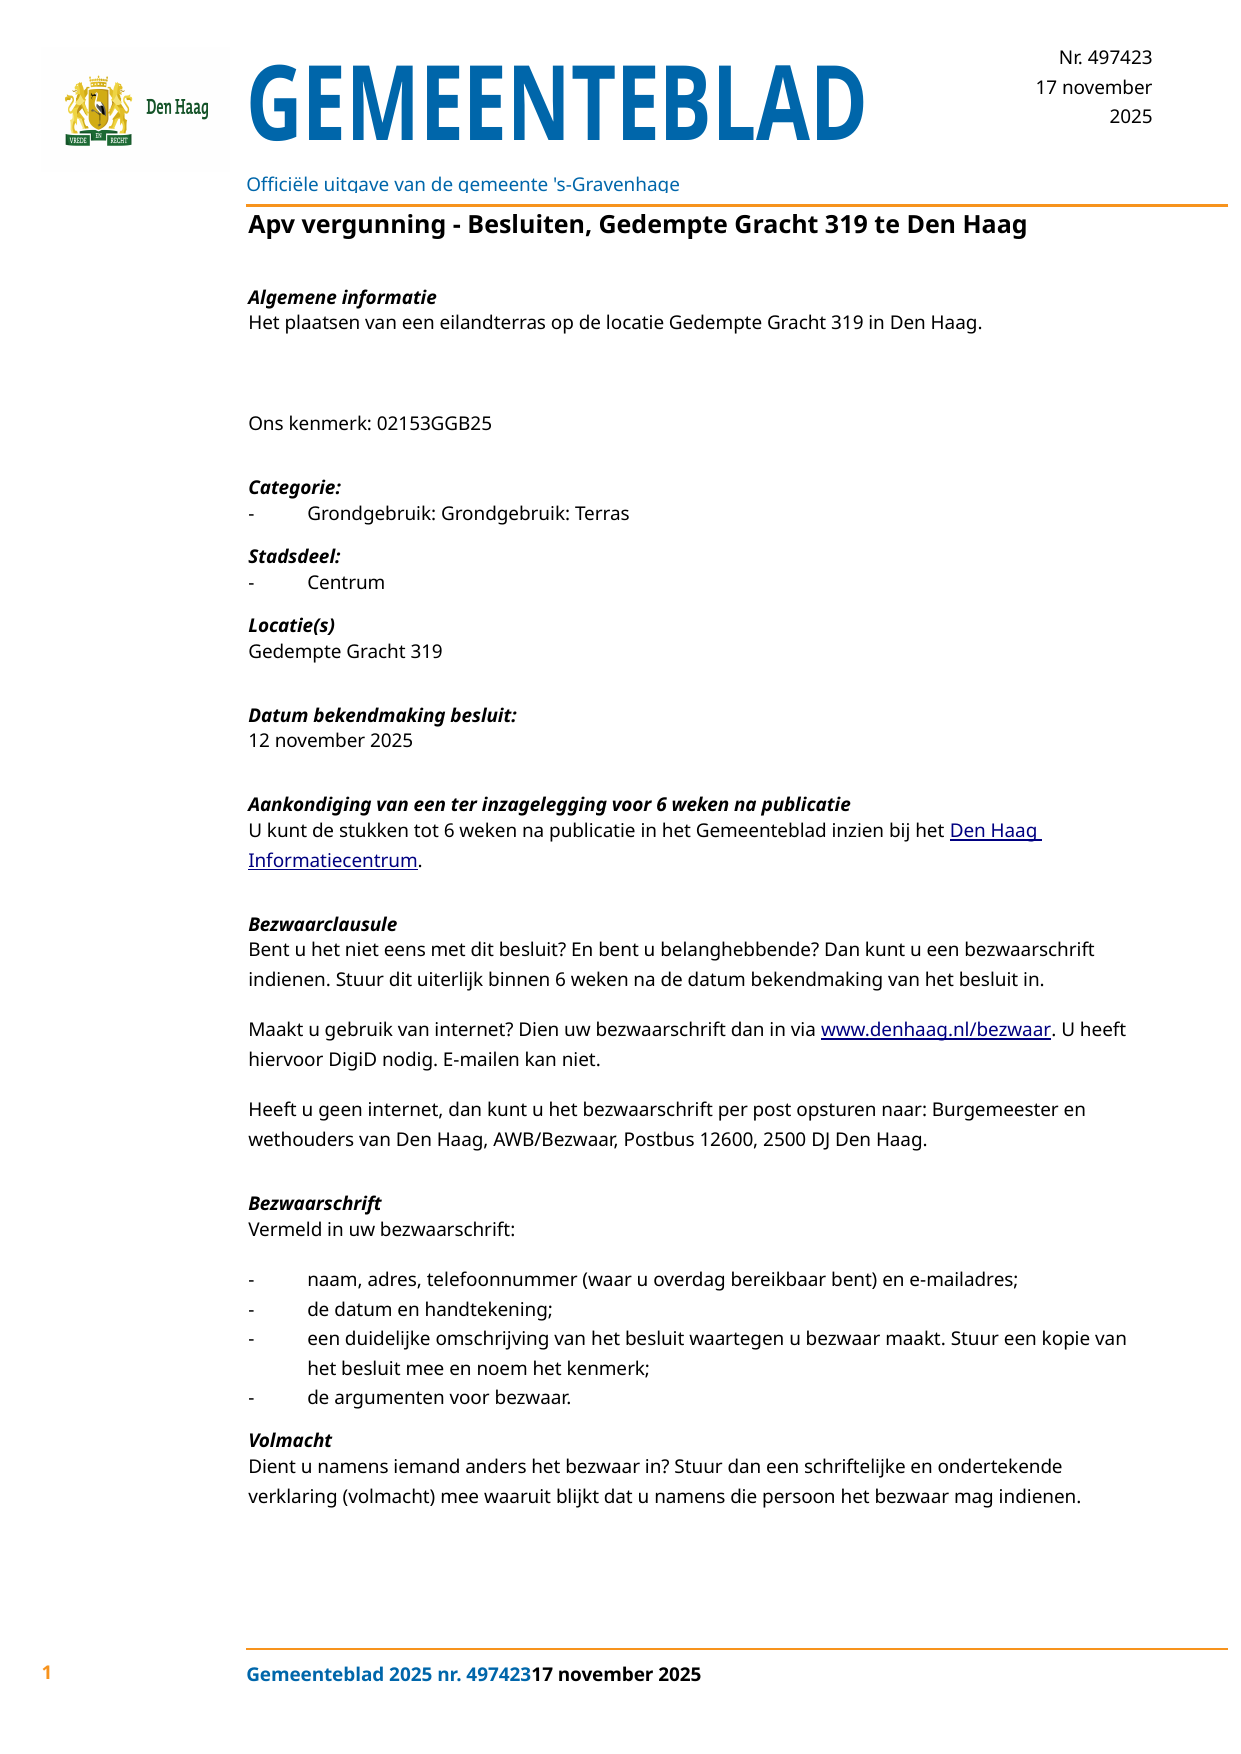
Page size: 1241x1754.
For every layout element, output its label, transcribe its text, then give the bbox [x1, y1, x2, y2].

text 12 november 2025 [248, 727, 1152, 753]
text Volmacht [248, 1428, 1152, 1453]
text Bezwaarschrift [248, 1190, 1152, 1216]
text Aankondiging van een ter inzagelegging voor 6 weken na publicatie [248, 791, 1152, 817]
text Gedempte Gracht 319 [248, 638, 1152, 663]
text Dient u namens iemand anders het bezwaar in? Stuur dan een schriftelijke en ondertekende verklaring (volmacht) mee waaruit blijkt dat u namens die persoon het bezwaar mag indienen. [248, 1453, 1152, 1509]
list de datum en handtekening; [248, 1296, 1152, 1321]
text Stadsdeel: [248, 543, 1152, 569]
list Grondgebruik: Grondgebruik: Terras [248, 500, 1152, 526]
list een duidelijke omschrijving van het besluit waartegen u bezwaar maakt. Stuur een kopie van het besluit mee en noem het kenmerk; [248, 1325, 1152, 1381]
list Centrum [248, 569, 1152, 595]
text Maakt u gebruik van internet? Dien uw bezwaarschrift dan in via www.denhaag.nl/bezwaar. U heeft hiervoor DigiD nodig. E-mailen kan niet. [248, 1016, 1152, 1072]
text U kunt de stukken tot 6 weken na publicatie in het Gemeenteblad inzien bij het Den Haag Informatiecentrum. [248, 817, 1152, 872]
text Categorie: [248, 474, 1152, 500]
text Heeft u geen internet, dan kunt u het bezwaarschrift per post opsturen naar: Burgemeester en wethouders van Den Haag, AWB/Bezwaar, Postbus 12600, 2500 DJ Den Haag. [248, 1096, 1152, 1152]
list naam, adres, telefoonnummer (waar u overdag bereikbaar bent) en e-mailadres; [248, 1266, 1152, 1292]
text Bent u het niet eens met dit besluit? En bent u belanghebbende? Dan kunt u een bezwaarschrift indienen. Stuur dit uiterlijk binnen 6 weken na de datum bekendmaking van het besluit in. [248, 936, 1152, 992]
text Ons kenmerk: 02153GGB25 [248, 410, 1152, 436]
text Vermeld in uw bezwaarschrift: [248, 1216, 1152, 1241]
text Het plaatsen van een eilandterras op de locatie Gedempte Gracht 319 in Den Haag. [248, 309, 1152, 335]
text Apv vergunning - Besluiten, Gedempte Gracht 319 te Den Haag [248, 207, 1152, 241]
text Bezwaarclausule [248, 911, 1152, 936]
text Datum bekendmaking besluit: [248, 702, 1152, 727]
text Locatie(s) [248, 612, 1152, 638]
picture [41, 47, 231, 172]
text Algemene informatie [248, 284, 1152, 309]
list de argumenten voor bezwaar. [248, 1384, 1152, 1410]
